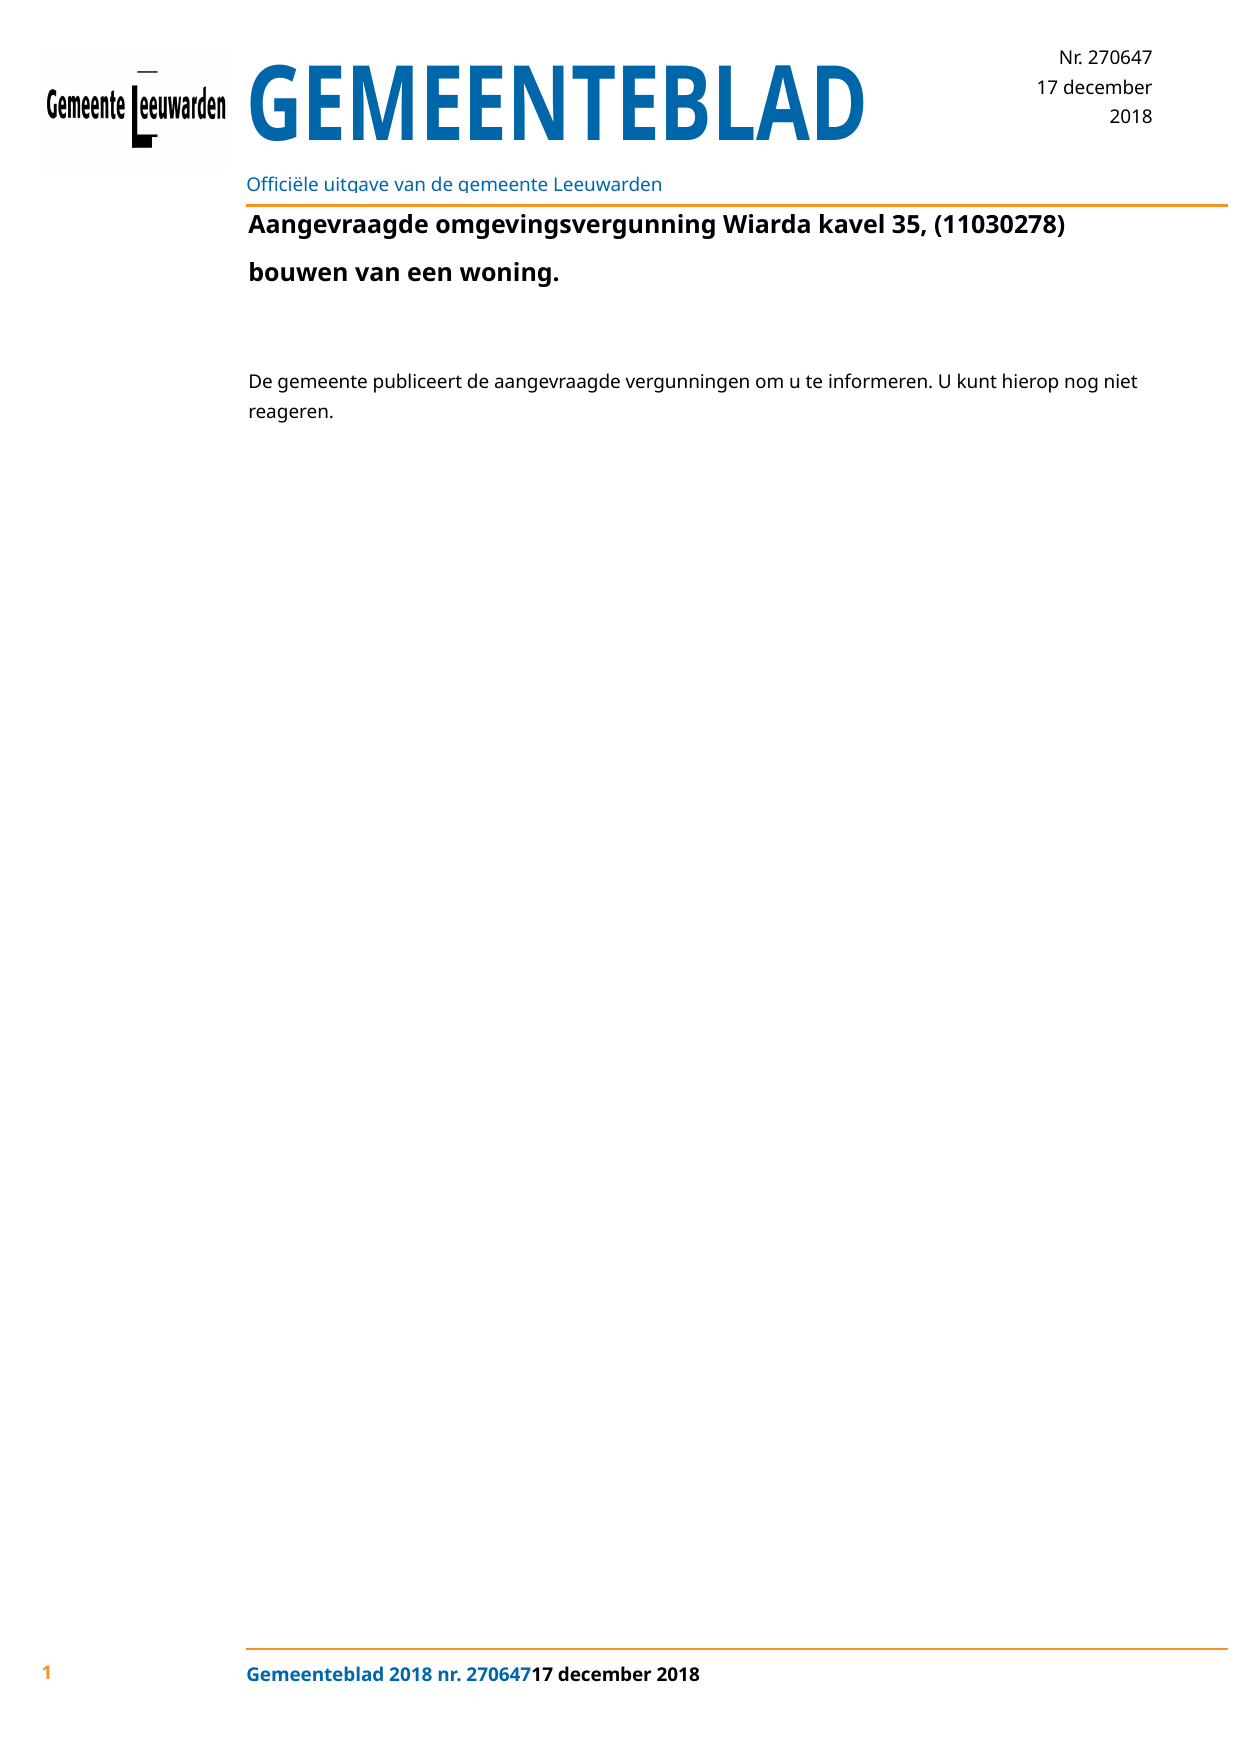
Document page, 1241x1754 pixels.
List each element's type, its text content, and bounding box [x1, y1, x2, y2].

picture [41, 47, 231, 172]
text De gemeente publiceert de aangevraagde vergunningen om u te informeren. U kunt hierop nog niet reageren. [248, 368, 1152, 424]
text Aangevraagde omgevingsvergunning Wiarda kavel 35, (11030278) bouwen van een woning. [248, 207, 1152, 288]
